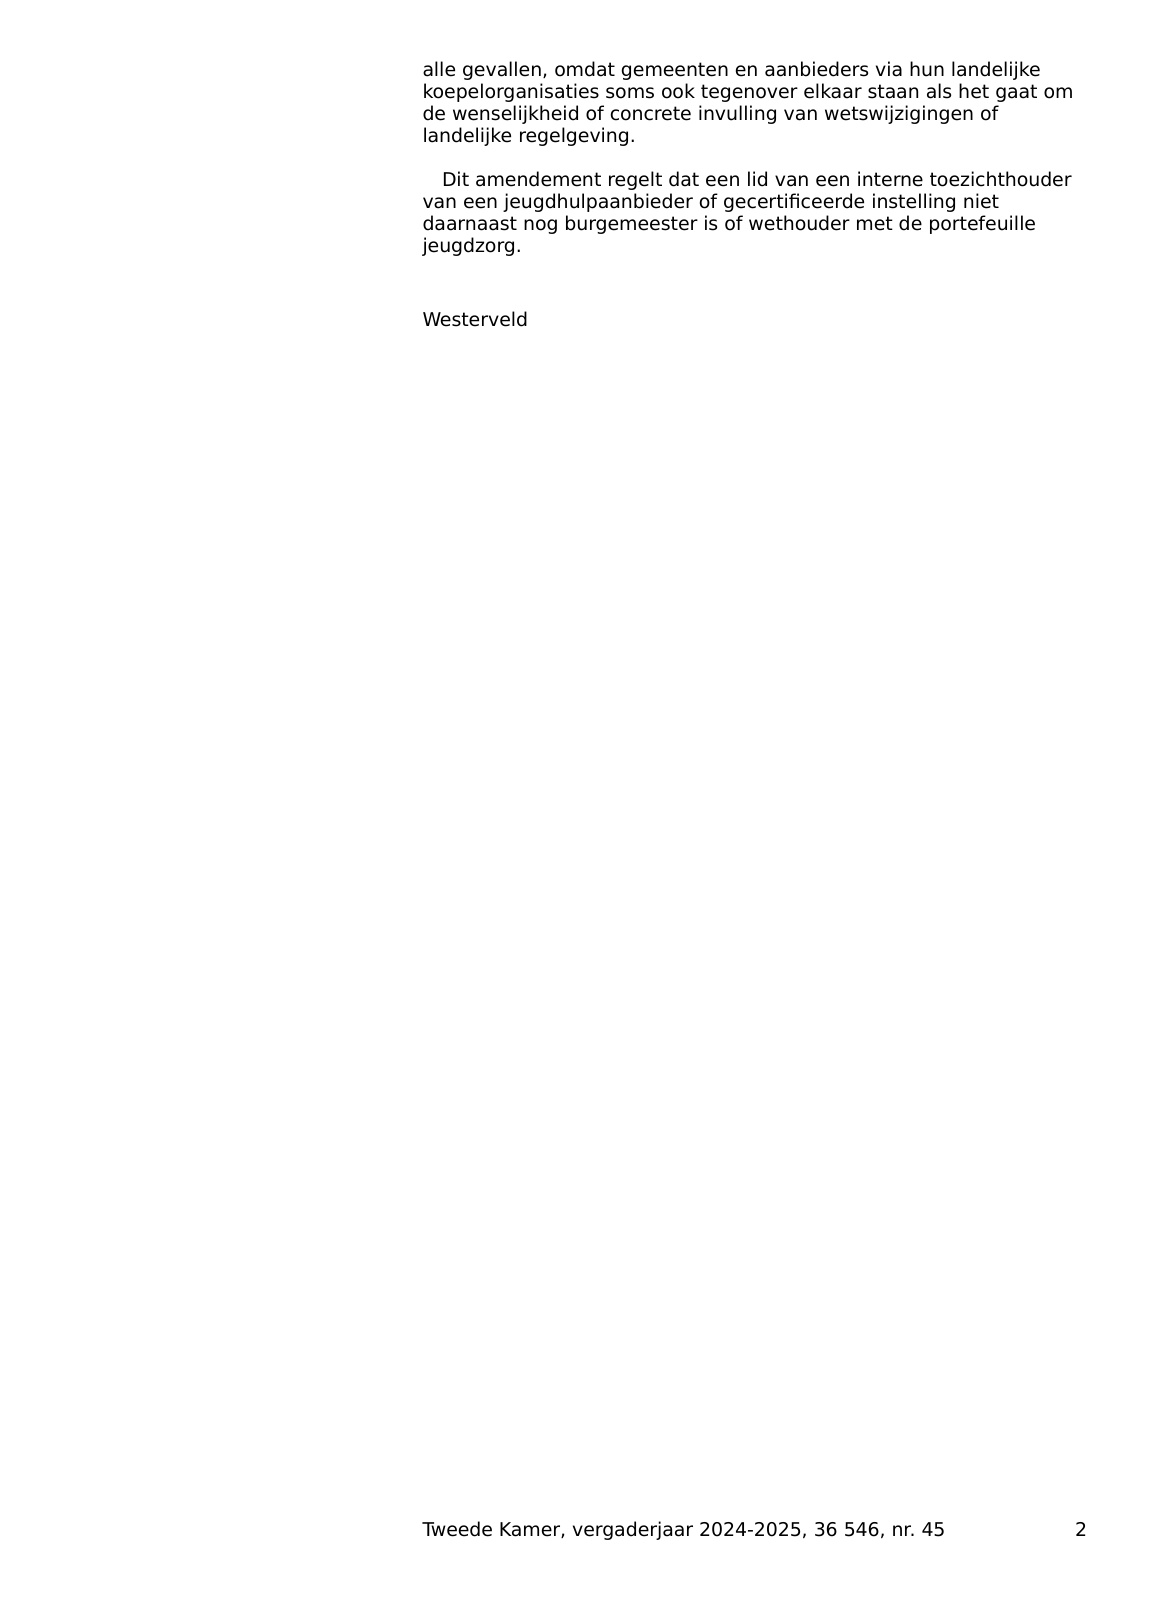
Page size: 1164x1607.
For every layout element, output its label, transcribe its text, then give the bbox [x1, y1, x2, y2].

text Westerveld [422, 287, 1087, 331]
text alle gevallen, omdat gemeenten en aanbieders via hun landelijke koepelorganisaties soms ook tegenover elkaar staan als het gaat om de wenselijkheid of concrete invulling van wetswijzigingen of landelijke regelgeving. [422, 59, 1087, 147]
text Dit amendement regelt dat een lid van een interne toezichthouder van een jeugdhulpaanbieder of gecertificeerde instelling niet daarnaast nog burgemeester is of wethouder met de portefeuille jeugdzorg. [422, 169, 1087, 257]
